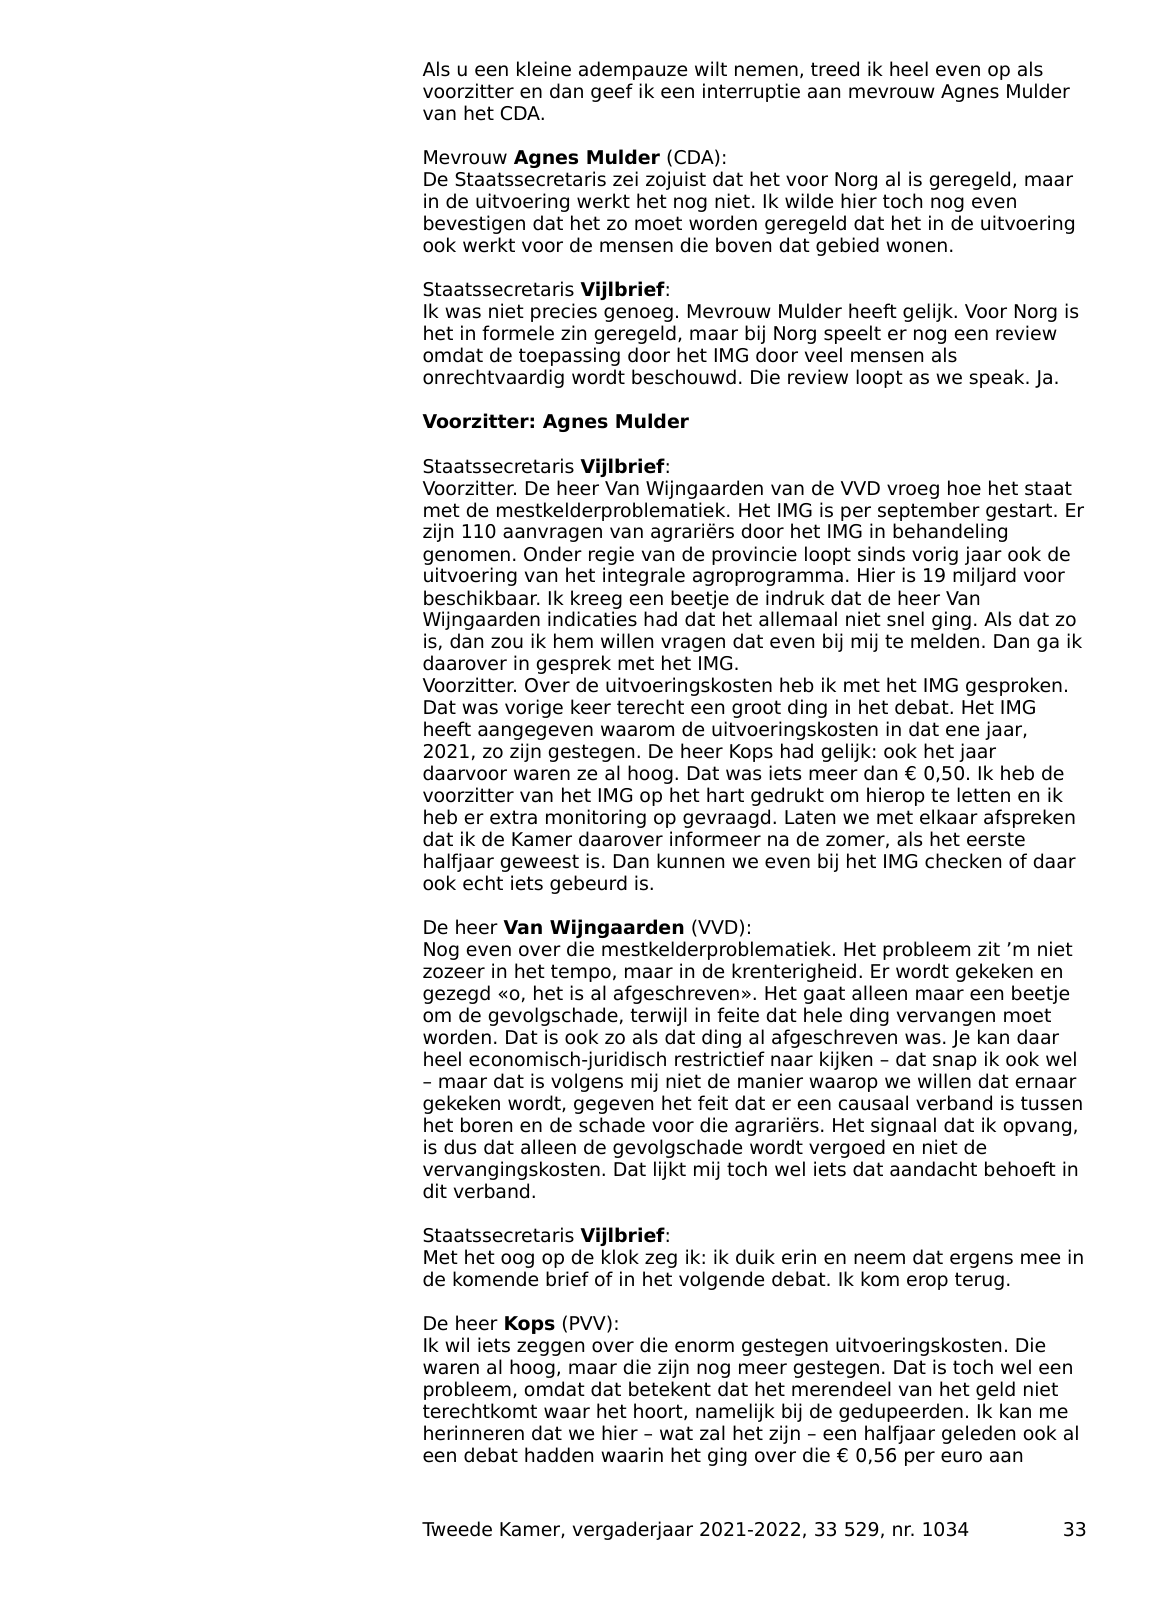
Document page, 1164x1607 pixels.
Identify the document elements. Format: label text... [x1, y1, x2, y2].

text Nog even over die mestkelderproblematiek. Het probleem zit ’m niet zozeer in het tempo, maar in de krenterigheid. Er wordt gekeken en gezegd «o, het is al afgeschreven». Het gaat alleen maar een beetje om de gevolgschade, terwijl in feite dat hele ding vervangen moet worden. Dat is ook zo als dat ding al afgeschreven was. Je kan daar heel economisch-juridisch restrictief naar kijken – dat snap ik ook wel – maar dat is volgens mij niet de manier waarop we willen dat ernaar gekeken wordt, gegeven het feit dat er een causaal verband is tussen het boren en de schade voor die agrariërs. Het signaal dat ik opvang, is dus dat alleen de gevolgschade wordt vergoed en niet de vervangingskosten. Dat lijkt mij toch wel iets dat aandacht behoeft in dit verband. [422, 939, 1087, 1203]
text Staatssecretaris Vijlbrief: [422, 1225, 1087, 1247]
text Mevrouw Agnes Mulder (CDA): [422, 147, 1087, 169]
text Ik wil iets zeggen over die enorm gestegen uitvoeringskosten. Die waren al hoog, maar die zijn nog meer gestegen. Dat is toch wel een probleem, omdat dat betekent dat het merendeel van het geld niet terechtkomt waar het hoort, namelijk bij de gedupeerden. Ik kan me herinneren dat we hier – wat zal het zijn – een halfjaar geleden ook al een debat hadden waarin het ging over die € 0,56 per euro aan [422, 1335, 1087, 1467]
text De Staatssecretaris zei zojuist dat het voor Norg al is geregeld, maar in de uitvoering werkt het nog niet. Ik wilde hier toch nog even bevestigen dat het zo moet worden geregeld dat het in de uitvoering ook werkt voor de mensen die boven dat gebied wonen. [422, 169, 1087, 257]
text Staatssecretaris Vijlbrief: [422, 279, 1087, 301]
text Voorzitter. De heer Van Wijngaarden van de VVD vroeg hoe het staat met de mestkelderproblematiek. Het IMG is per september gestart. Er zijn 110 aanvragen van agrariërs door het IMG in behandeling genomen. Onder regie van de provincie loopt sinds vorig jaar ook de uitvoering van het integrale agroprogramma. Hier is 19 miljard voor beschikbaar. Ik kreeg een beetje de indruk dat de heer Van Wijngaarden indicaties had dat het allemaal niet snel ging. Als dat zo is, dan zou ik hem willen vragen dat even bij mij te melden. Dan ga ik daarover in gesprek met het IMG. [422, 477, 1087, 675]
text Voorzitter. Over de uitvoeringskosten heb ik met het IMG gesproken. Dat was vorige keer terecht een groot ding in het debat. Het IMG heeft aangegeven waarom de uitvoeringskosten in dat ene jaar, 2021, zo zijn gestegen. De heer Kops had gelijk: ook het jaar daarvoor waren ze al hoog. Dat was iets meer dan € 0,50. Ik heb de voorzitter van het IMG op het hart gedrukt om hierop te letten en ik heb er extra monitoring op gevraagd. Laten we met elkaar afspreken dat ik de Kamer daarover informeer na de zomer, als het eerste halfjaar geweest is. Dan kunnen we even bij het IMG checken of daar ook echt iets gebeurd is. [422, 675, 1087, 895]
text Ik was niet precies genoeg. Mevrouw Mulder heeft gelijk. Voor Norg is het in formele zin geregeld, maar bij Norg speelt er nog een review omdat de toepassing door het IMG door veel mensen als onrechtvaardig wordt beschouwd. Die review loopt as we speak. Ja. [422, 301, 1087, 389]
text Als u een kleine adempauze wilt nemen, treed ik heel even op als voorzitter en dan geef ik een interruptie aan mevrouw Agnes Mulder van het CDA. [422, 59, 1087, 125]
text De heer Kops (PVV): [422, 1313, 1087, 1335]
text Staatssecretaris Vijlbrief: [422, 456, 1087, 477]
text De heer Van Wijngaarden (VVD): [422, 917, 1087, 939]
text Met het oog op de klok zeg ik: ik duik erin en neem dat ergens mee in de komende brief of in het volgende debat. Ik kom erop terug. [422, 1247, 1087, 1291]
subtitle Voorzitter: Agnes Mulder [422, 411, 1087, 433]
